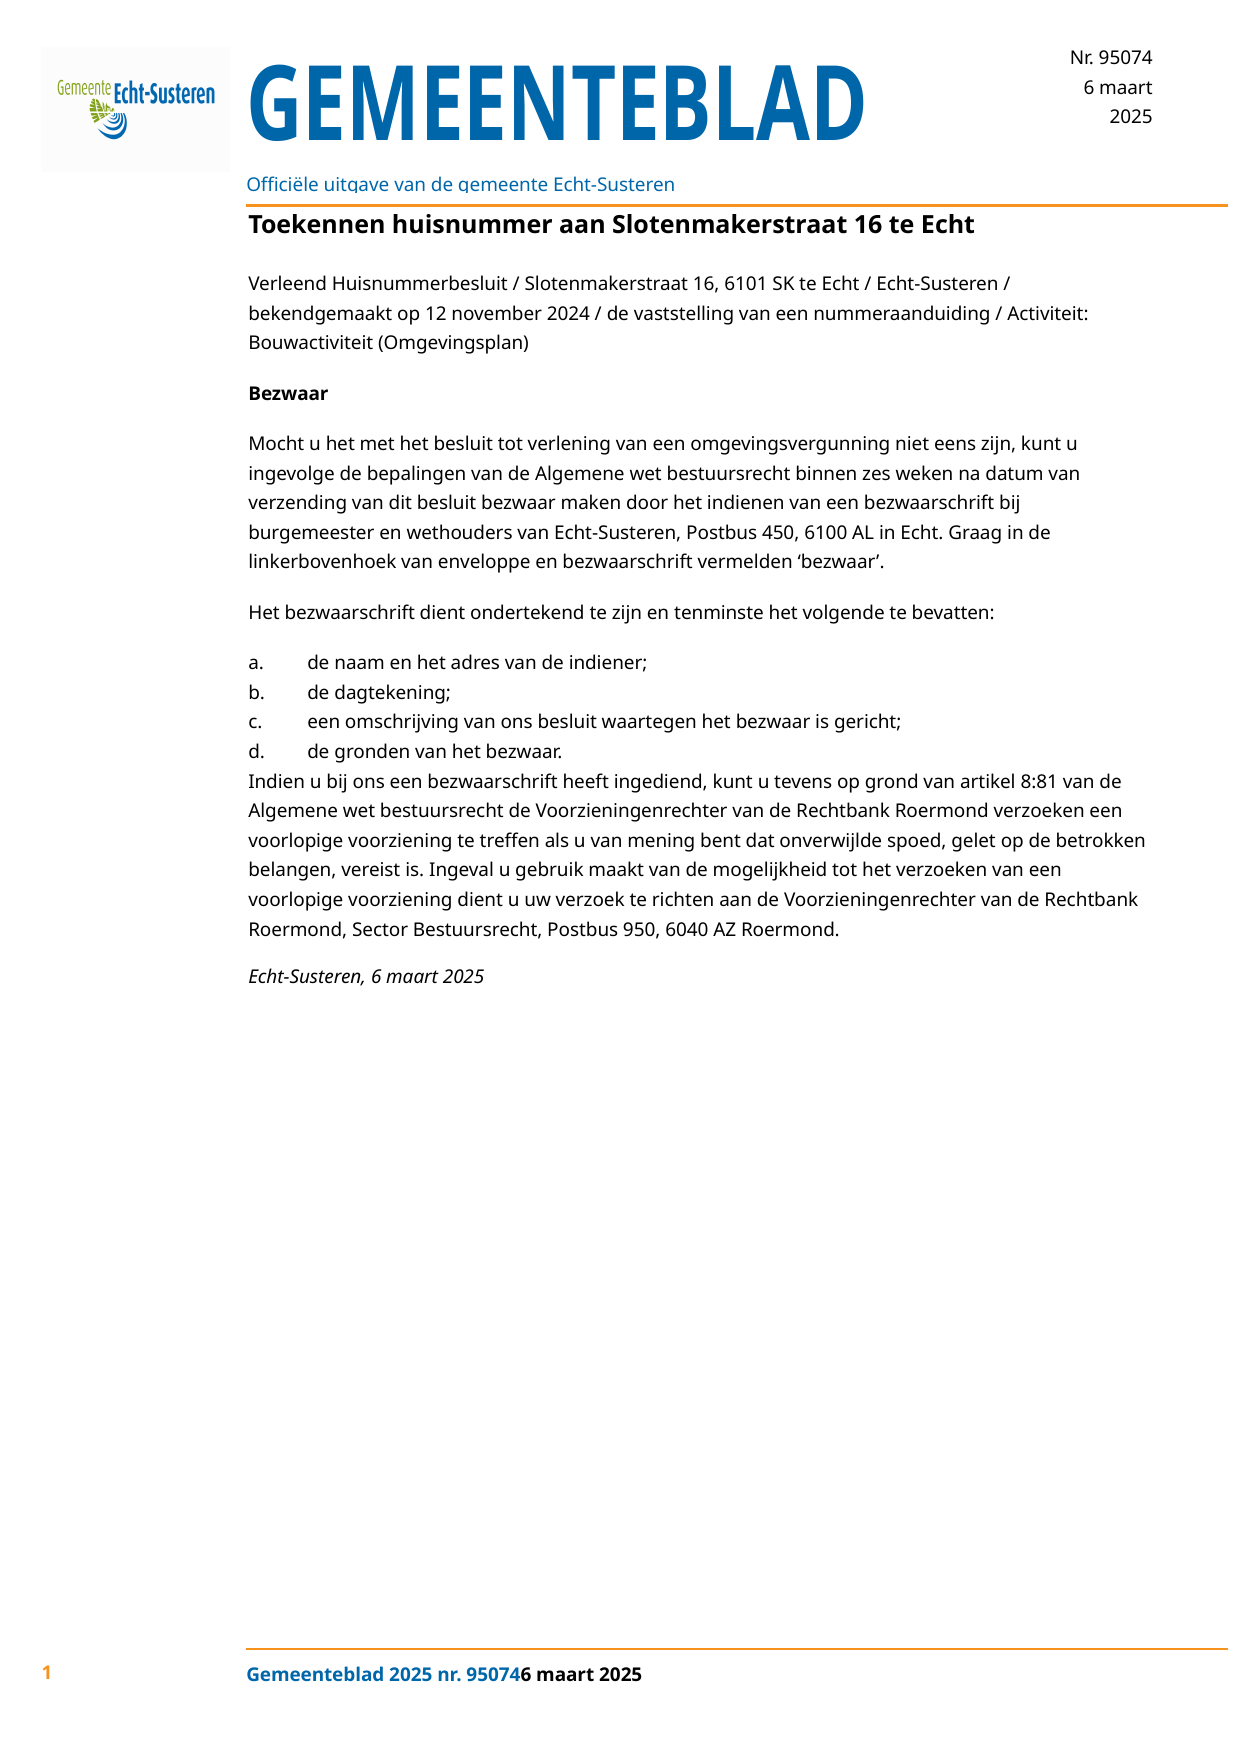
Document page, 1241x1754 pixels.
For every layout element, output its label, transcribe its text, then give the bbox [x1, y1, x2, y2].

text Het bezwaarschrift dient ondertekend te zijn en tenminste het volgende te bevatten: [248, 599, 1152, 625]
list de dagtekening; [248, 679, 1152, 705]
text Echt-Susteren, 6 maart 2025 [248, 963, 1152, 989]
text Bezwaar [248, 380, 1152, 406]
list de naam en het adres van de indiener; [248, 649, 1152, 675]
picture [41, 47, 231, 172]
list de gronden van het bezwaar. [248, 738, 1152, 764]
text Toekennen huisnummer aan Slotenmakerstraat 16 te Echt [248, 207, 1152, 241]
text Mocht u het met het besluit tot verlening van een omgevingsvergunning niet eens zijn, kunt u ingevolge de bepalingen van de Algemene wet bestuursrecht binnen zes weken na datum van verzending van dit besluit bezwaar maken door het indienen van een bezwaarschrift bij burgemeester en wethouders van Echt-Susteren, Postbus 450, 6100 AL in Echt. Graag in de linkerbovenhoek van enveloppe en bezwaarschrift vermelden ‘bezwaar’. [248, 430, 1152, 574]
list een omschrijving van ons besluit waartegen het bezwaar is gericht; [248, 709, 1152, 734]
text Verleend Huisnummerbesluit / Slotenmakerstraat 16, 6101 SK te Echt / Echt-Susteren / bekendgemaakt op 12 november 2024 / de vaststelling van een nummeraanduiding / Activiteit: Bouwactiviteit (Omgevingsplan) [248, 270, 1152, 355]
text Indien u bij ons een bezwaarschrift heeft ingediend, kunt u tevens op grond van artikel 8:81 van de Algemene wet bestuursrecht de Voorzieningenrechter van de Rechtbank Roermond verzoeken een voorlopige voorziening te treffen als u van mening bent dat onverwijlde spoed, gelet op de betrokken belangen, vereist is. Ingeval u gebruik maakt van de mogelijkheid tot het verzoeken van een voorlopige voorziening dient u uw verzoek te richten aan de Voorzieningenrechter van de Rechtbank Roermond, Sector Bestuursrecht, Postbus 950, 6040 AZ Roermond. [248, 768, 1152, 941]
